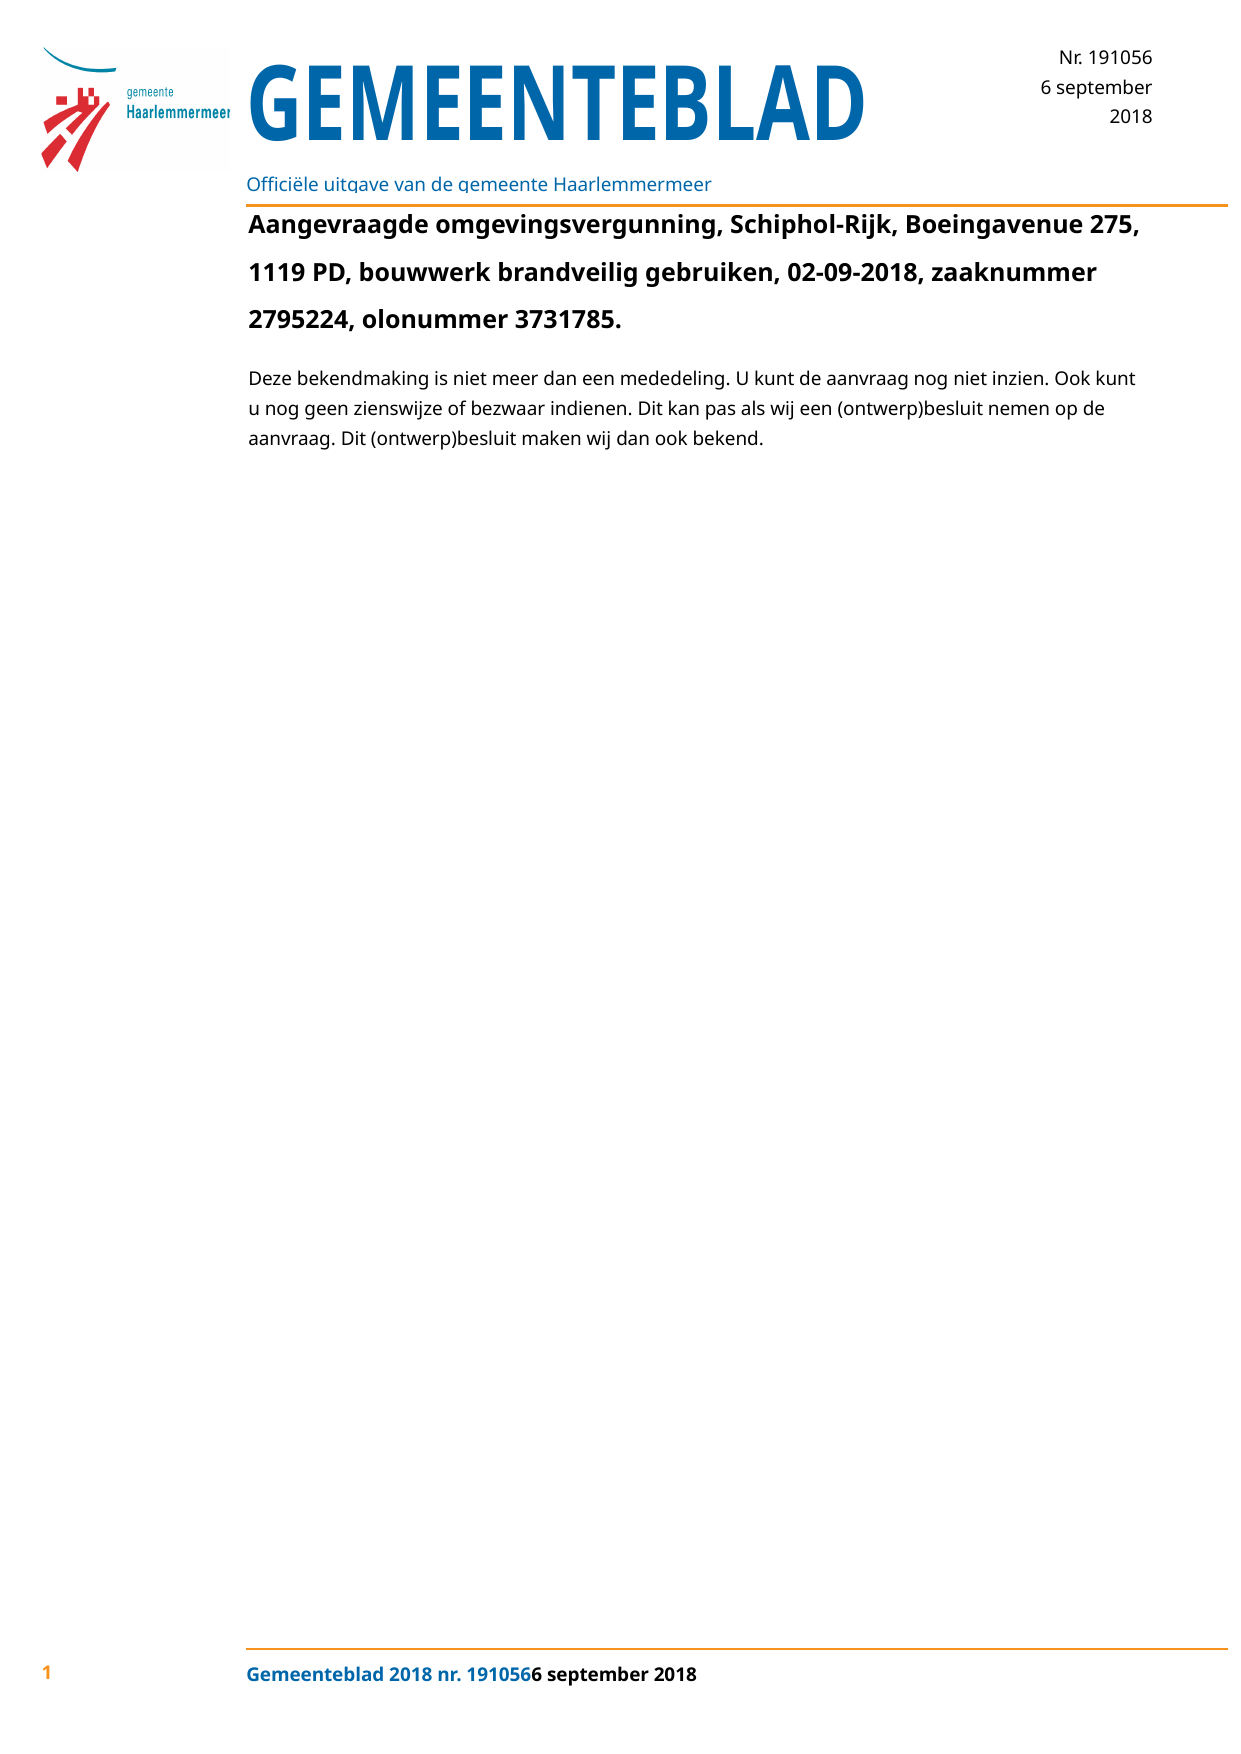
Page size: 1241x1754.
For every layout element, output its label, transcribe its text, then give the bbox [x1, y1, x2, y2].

text Deze bekendmaking is niet meer dan een mededeling. U kunt de aanvraag nog niet inzien. Ook kunt u nog geen zienswijze of bezwaar indienen. Dit kan pas als wij een (ontwerp)besluit nemen op de aanvraag. Dit (ontwerp)besluit maken wij dan ook bekend. [248, 366, 1152, 450]
picture [41, 47, 231, 172]
text Aangevraagde omgevingsvergunning, Schiphol-Rijk, Boeingavenue 275, 1119 PD, bouwwerk brandveilig gebruiken, 02-09-2018, zaaknummer 2795224, olonummer 3731785. [248, 207, 1152, 336]
